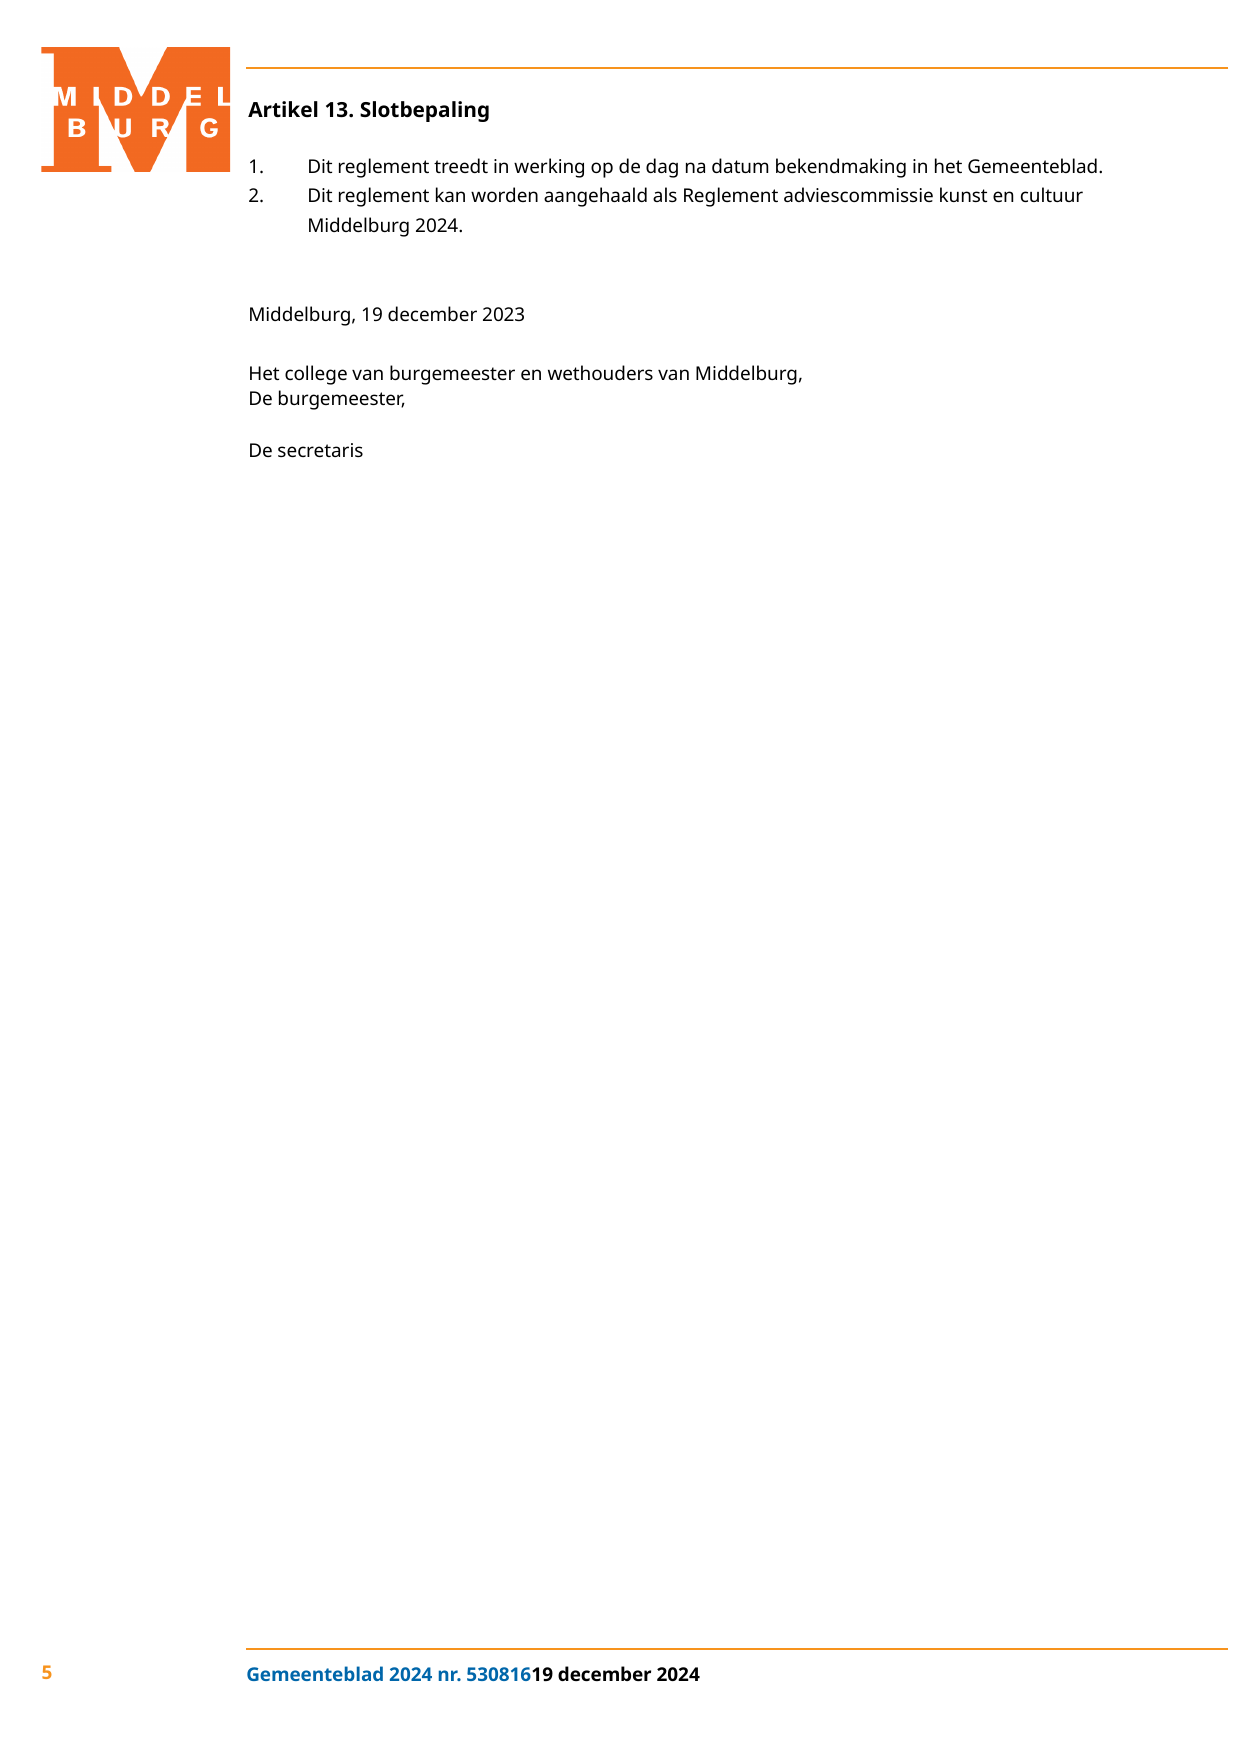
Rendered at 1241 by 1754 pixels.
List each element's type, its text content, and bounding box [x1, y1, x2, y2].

text Middelburg, 19 december 2023 [248, 301, 1152, 326]
text Artikel 13. Slotbepaling [248, 95, 1152, 123]
text Het college van burgemeester en wethouders van Middelburg, [248, 360, 1152, 386]
list Dit reglement kan worden aangehaald als Reglement adviescommissie kunst en cultuur Middelburg 2024. [248, 182, 1152, 238]
text De secretaris [248, 437, 1152, 463]
picture [41, 47, 231, 172]
list Dit reglement treedt in werking op de dag na datum bekendmaking in het Gemeenteblad. [248, 153, 1152, 178]
text De burgemeester, [248, 386, 1152, 411]
